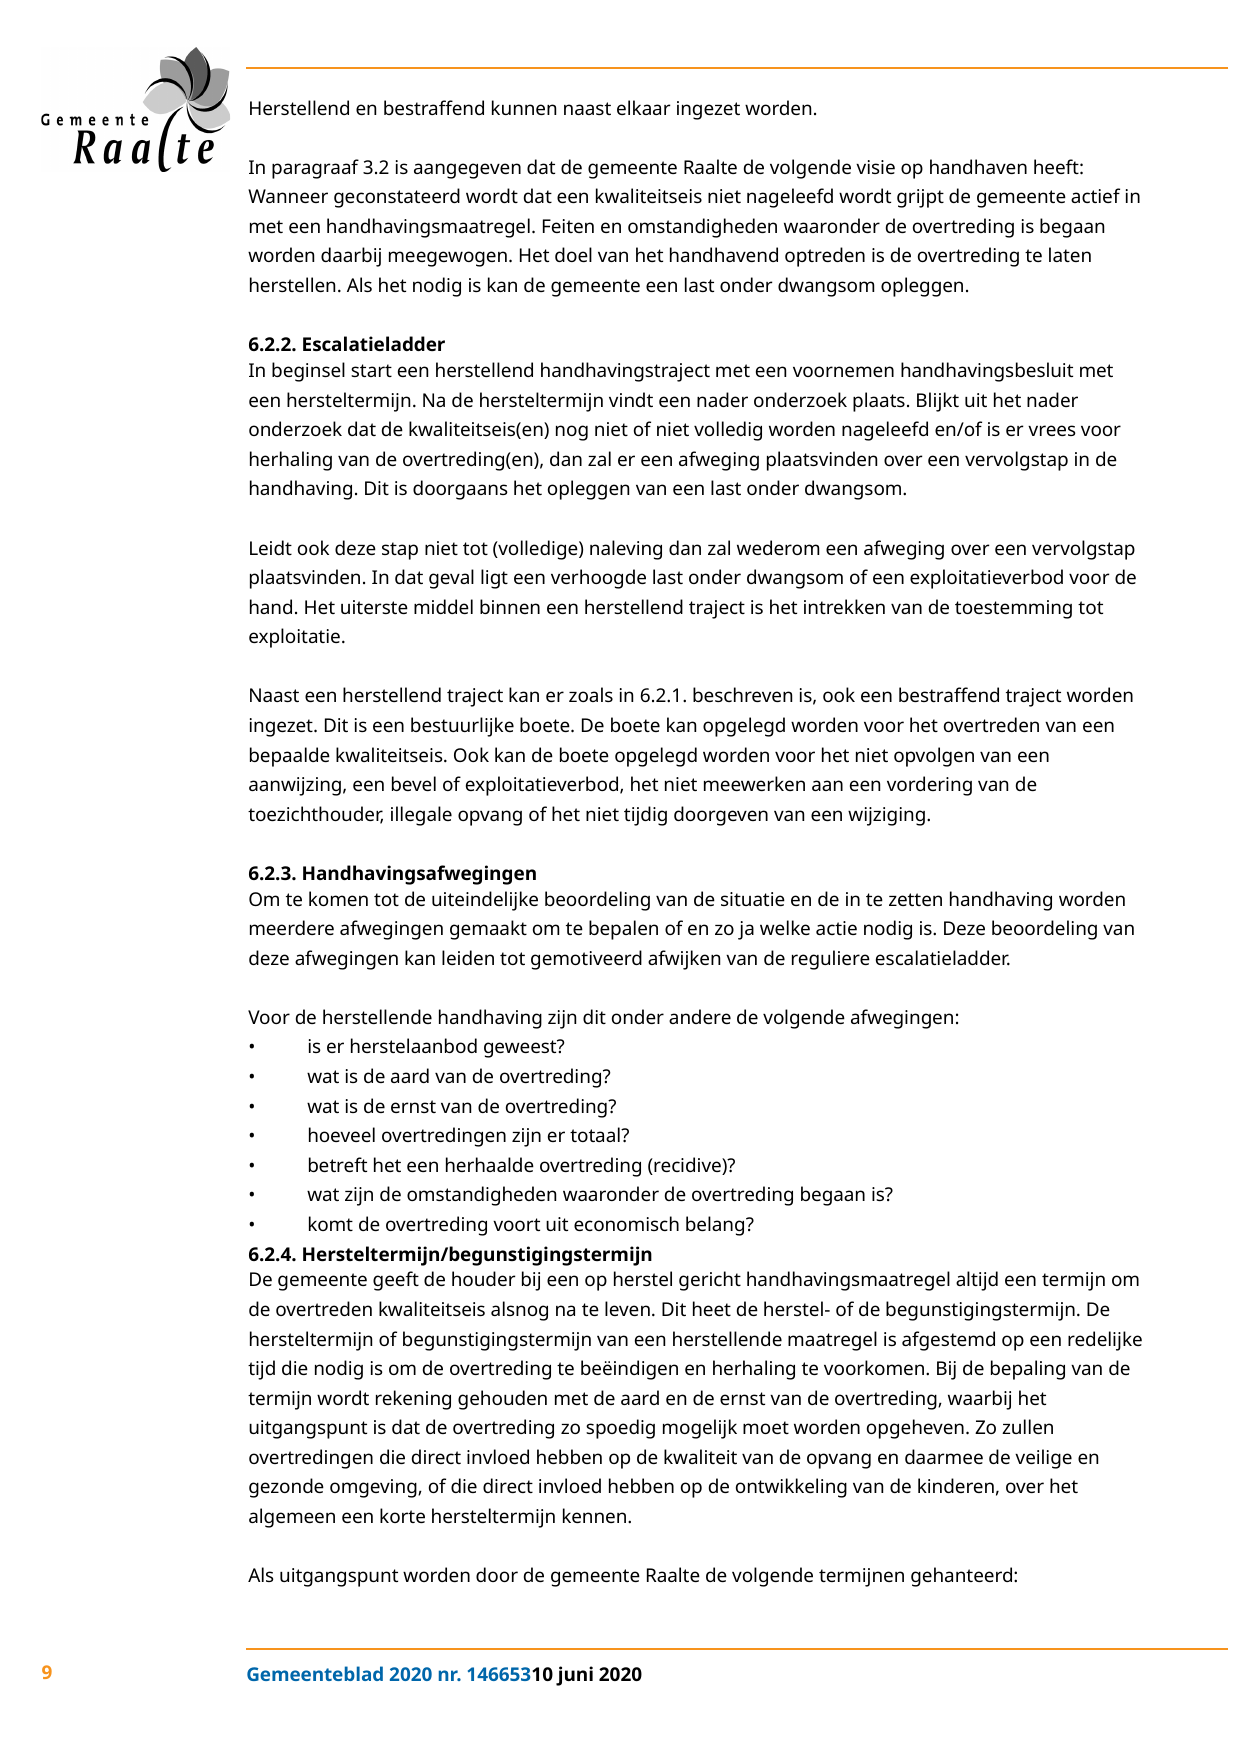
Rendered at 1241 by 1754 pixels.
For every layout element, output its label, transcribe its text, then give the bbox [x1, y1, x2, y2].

text Herstellend en bestraffend kunnen naast elkaar ingezet worden. [248, 95, 1152, 121]
list hoeveel overtredingen zijn er totaal? [248, 1122, 1152, 1148]
text Leidt ook deze stap niet tot (volledige) naleving dan zal wederom een afweging over een vervolgstap plaatsvinden. In dat geval ligt een verhoogde last onder dwangsom of een exploitatieverbod voor de hand. Het uiterste middel binnen een herstellend traject is het intrekken van de toestemming tot exploitatie. [248, 535, 1152, 649]
text Om te komen tot de uiteindelijke beoordeling van de situatie en de in te zetten handhaving worden meerdere afwegingen gemaakt om te bepalen of en zo ja welke actie nodig is. Deze beoordeling van deze afwegingen kan leiden tot gemotiveerd afwijken van de reguliere escalatieladder. [248, 886, 1152, 971]
list wat is de ernst van de overtreding? [248, 1093, 1152, 1119]
text In beginsel start een herstellend handhavingstraject met een voornemen handhavingsbesluit met een hersteltermijn. Na de hersteltermijn vindt een nader onderzoek plaats. Blijkt uit het nader onderzoek dat de kwaliteitseis(en) nog niet of niet volledig worden nageleefd en/of is er vrees voor herhaling van de overtreding(en), dan zal er een afweging plaatsvinden over een vervolgstap in de handhaving. Dit is doorgaans het opleggen van een last onder dwangsom. [248, 357, 1152, 501]
text Voor de herstellende handhaving zijn dit onder andere de volgende afwegingen: [248, 1004, 1152, 1030]
text De gemeente geeft de houder bij een op herstel gericht handhavingsmaatregel altijd een termijn om de overtreden kwaliteitseis alsnog na te leven. Dit heet de herstel- of de begunstigingstermijn. De hersteltermijn of begunstigingstermijn van een herstellende maatregel is afgestemd op een redelijke tijd die nodig is om de overtreding te beëindigen en herhaling te voorkomen. Bij de bepaling van de termijn wordt rekening gehouden met de aard en de ernst van de overtreding, waarbij het uitgangspunt is dat de overtreding zo spoedig mogelijk moet worden opgeheven. Zo zullen overtredingen die direct invloed hebben op de kwaliteit van de opvang en daarmee de veilige en gezonde omgeving, of die direct invloed hebben op de ontwikkeling van de kinderen, over het algemeen een korte hersteltermijn kennen. [248, 1267, 1152, 1529]
list komt de overtreding voort uit economisch belang? [248, 1211, 1152, 1237]
list wat zijn de omstandigheden waaronder de overtreding begaan is? [248, 1182, 1152, 1207]
text 6.2.4. Hersteltermijn/begunstigingstermijn [248, 1241, 1152, 1267]
picture [41, 47, 231, 172]
text Wanneer geconstateerd wordt dat een kwaliteitseis niet nageleefd wordt grijpt de gemeente actief in met een handhavingsmaatregel. Feiten en omstandigheden waaronder de overtreding is begaan worden daarbij meegewogen. Het doel van het handhavend optreden is de overtreding te laten herstellen. Als het nodig is kan de gemeente een last onder dwangsom opleggen. [248, 183, 1152, 298]
text 6.2.2. Escalatieladder [248, 331, 1152, 357]
text Als uitgangspunt worden door de gemeente Raalte de volgende termijnen gehanteerd: [248, 1562, 1152, 1588]
list wat is de aard van de overtreding? [248, 1063, 1152, 1089]
list betreft het een herhaalde overtreding (recidive)? [248, 1152, 1152, 1178]
list is er herstelaanbod geweest? [248, 1034, 1152, 1059]
text In paragraaf 3.2 is aangegeven dat de gemeente Raalte de volgende visie op handhaven heeft: [248, 154, 1152, 180]
text Naast een herstellend traject kan er zoals in 6.2.1. beschreven is, ook een bestraffend traject worden ingezet. Dit is een bestuurlijke boete. De boete kan opgelegd worden voor het overtreden van een bepaalde kwaliteitseis. Ook kan de boete opgelegd worden voor het niet opvolgen van een aanwijzing, een bevel of exploitatieverbod, het niet meewerken aan een vordering van de toezichthouder, illegale opvang of het niet tijdig doorgeven van een wijziging. [248, 683, 1152, 827]
text 6.2.3. Handhavingsafwegingen [248, 860, 1152, 886]
